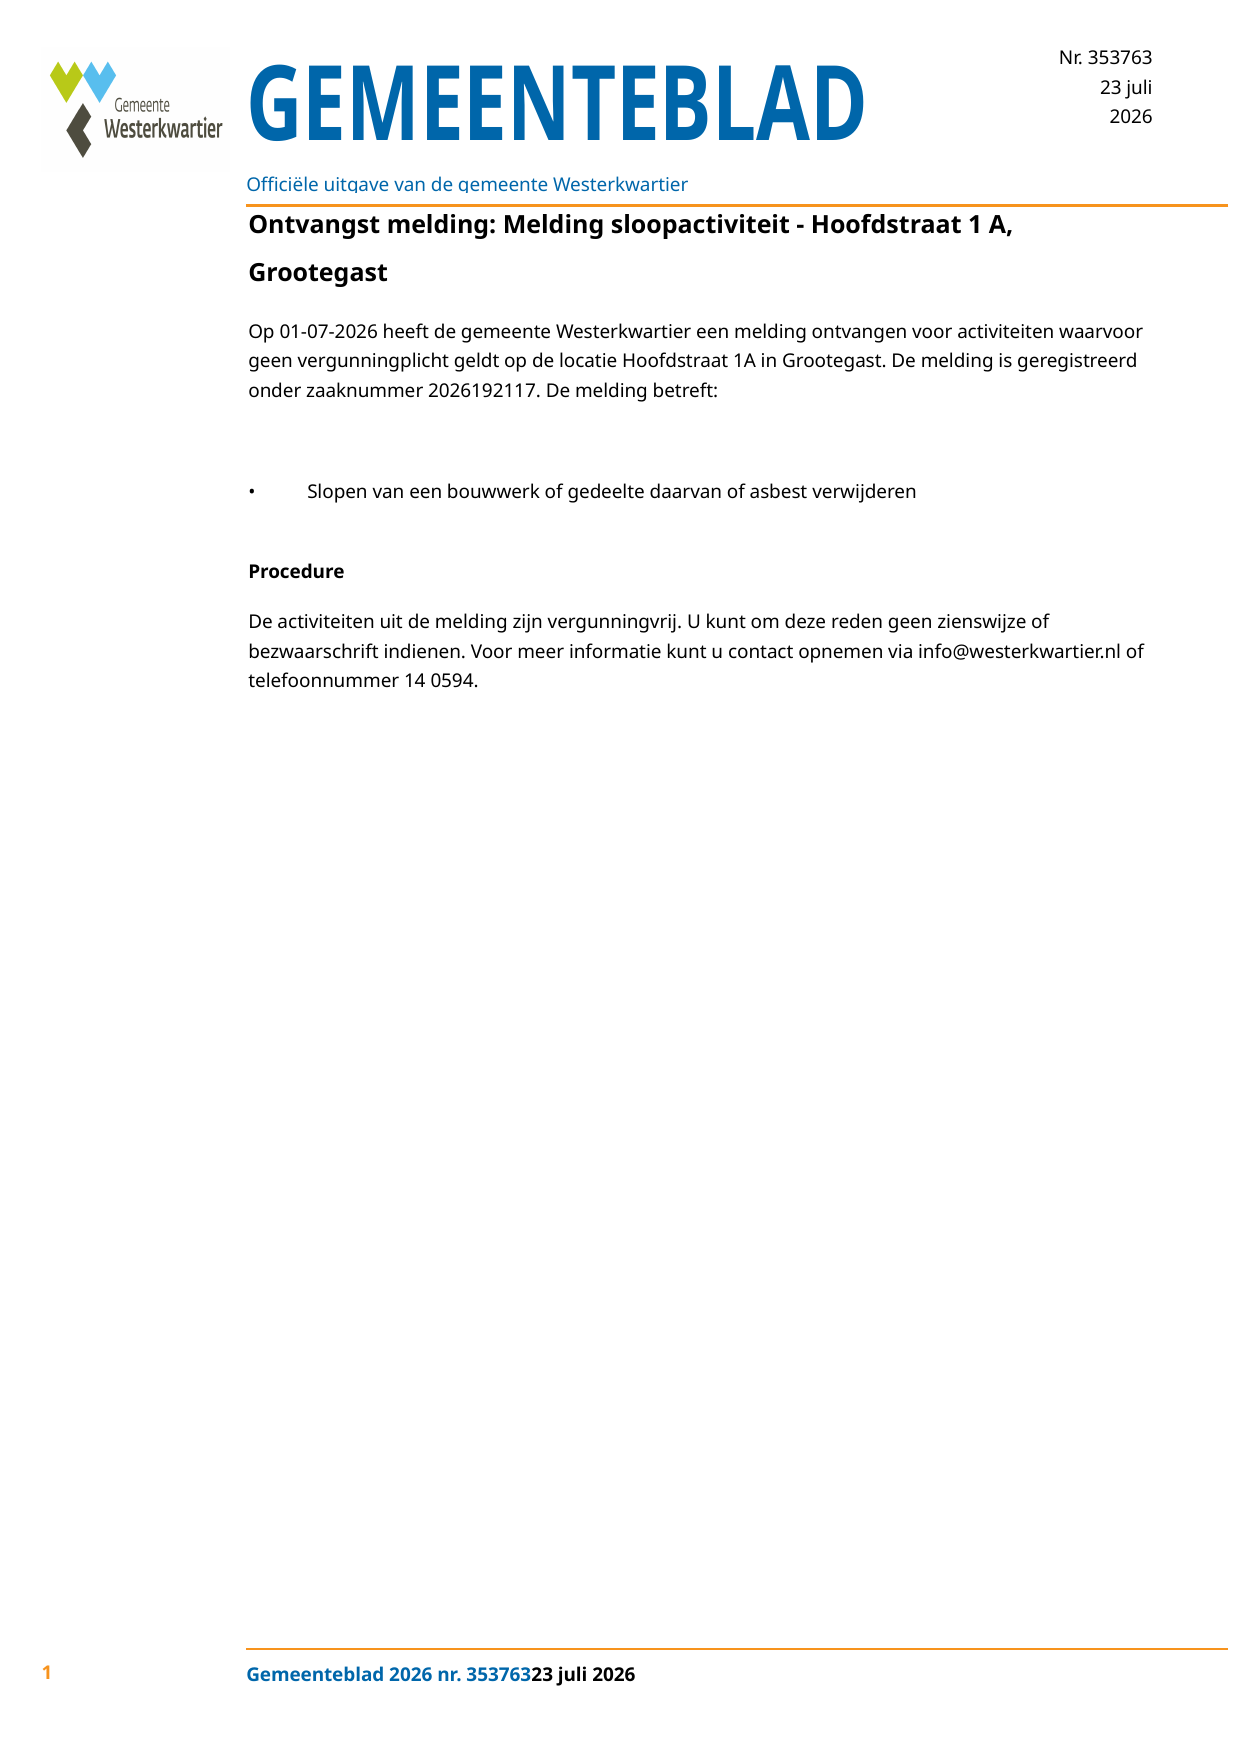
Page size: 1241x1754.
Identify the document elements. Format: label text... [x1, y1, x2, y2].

text Op 01-07-2026 heeft de gemeente Westerkwartier een melding ontvangen voor activiteiten waarvoor geen vergunningplicht geldt op de locatie Hoofdstraat 1A in Grootegast. De melding is geregistreerd onder zaaknummer 2026192117. De melding betreft: [248, 318, 1152, 403]
text Ontvangst melding: Melding sloopactiviteit - Hoofdstraat 1 A, Grootegast [248, 207, 1152, 288]
text Procedure [248, 558, 1152, 584]
list Slopen van een bouwwerk of gedeelte daarvan of asbest verwijderen [248, 478, 1152, 504]
picture [41, 47, 231, 172]
text De activiteiten uit de melding zijn vergunningvrij. U kunt om deze reden geen zienswijze of bezwaarschrift indienen. Voor meer informatie kunt u contact opnemen via info@westerkwartier.nl of telefoonnummer 14 0594. [248, 608, 1152, 693]
